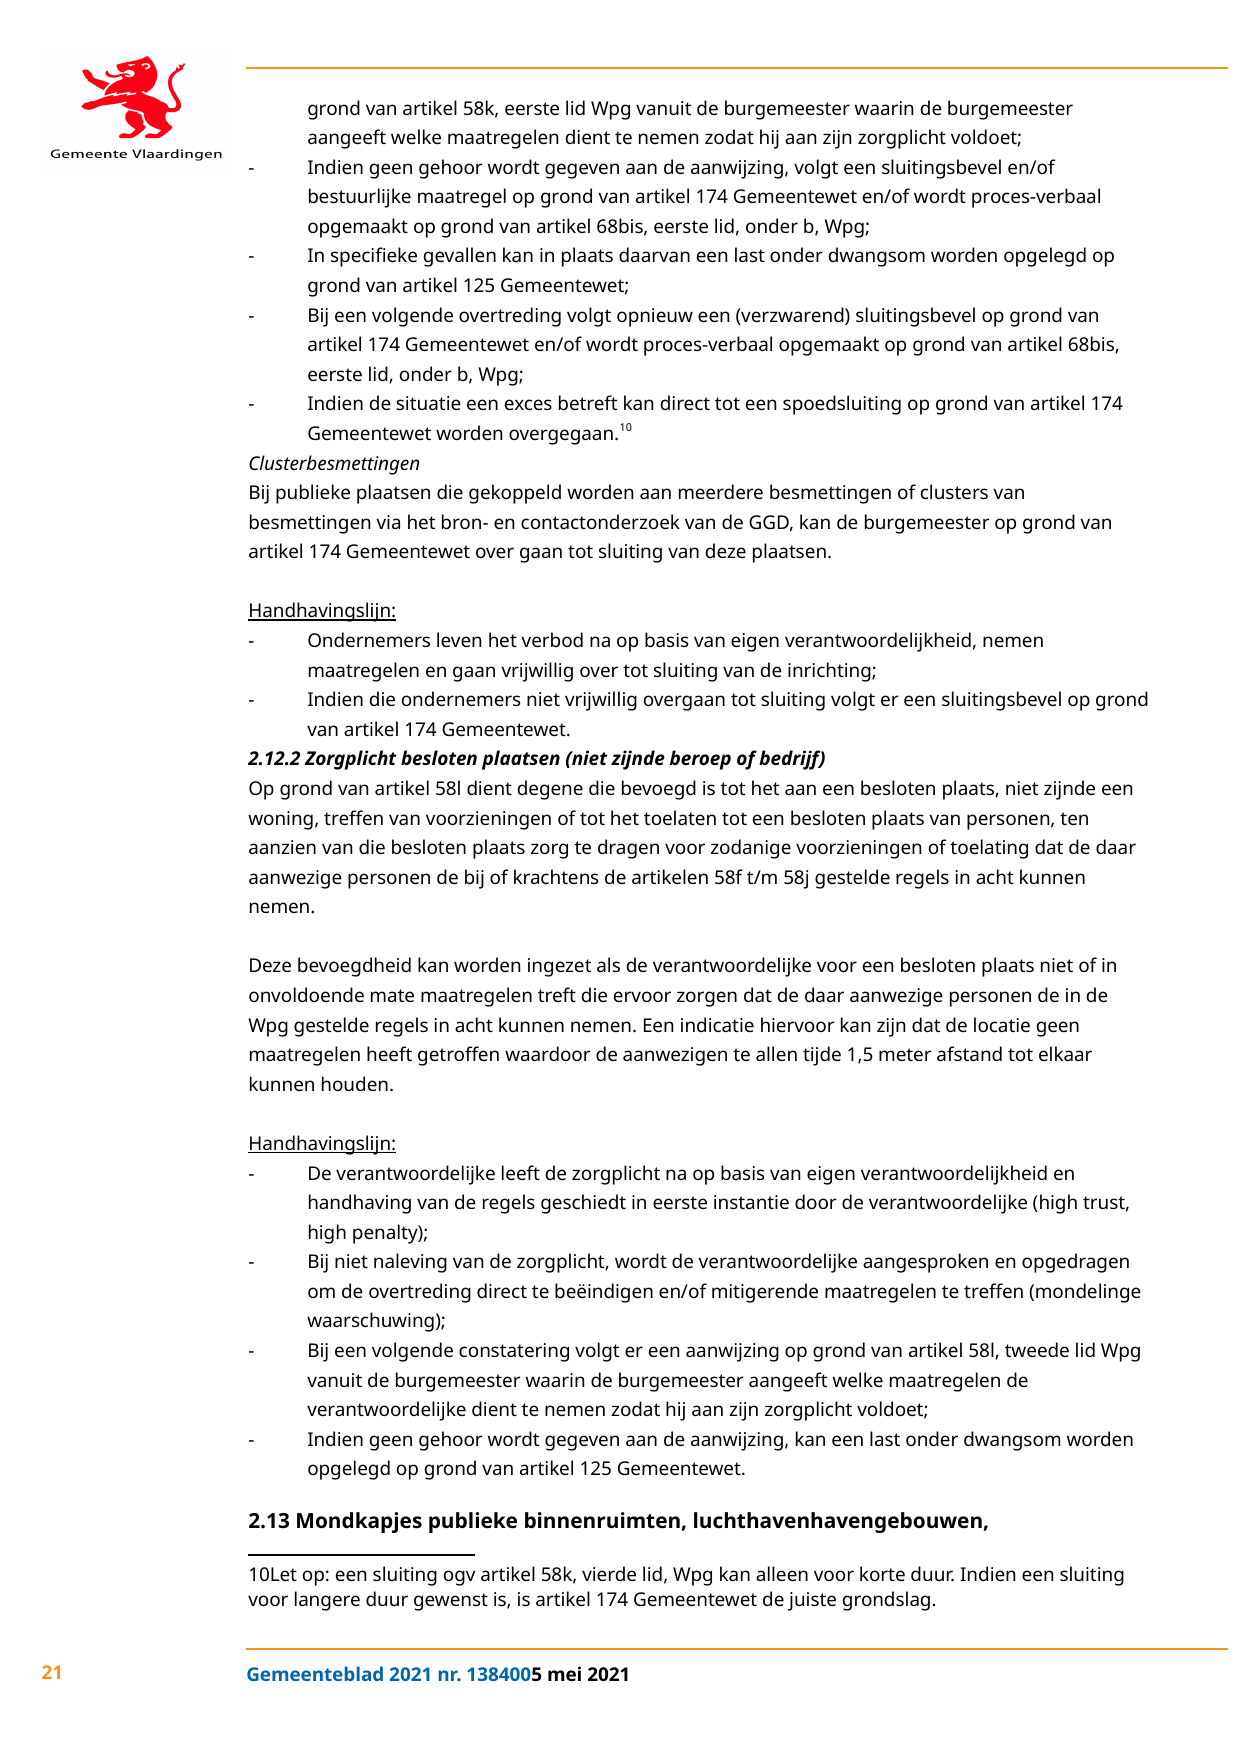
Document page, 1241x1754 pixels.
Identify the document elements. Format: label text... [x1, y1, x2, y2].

list Bij een volgende overtreding volgt opnieuw een (verzwarend) sluitingsbevel op grond van artikel 174 Gemeentewet en/of wordt proces-verbaal opgemaakt op grond van artikel 68bis, eerste lid, onder b, Wpg; [248, 302, 1152, 387]
list Indien geen gehoor wordt gegeven aan de aanwijzing, kan een last onder dwangsom worden opgelegd op grond van artikel 125 Gemeentewet. [248, 1426, 1152, 1481]
list In specifieke gevallen kan in plaats daarvan een last onder dwangsom worden opgelegd op grond van artikel 125 Gemeentewet; [248, 243, 1152, 298]
list Indien de situatie een exces betreft kan direct tot een spoedsluiting op grond van artikel 174 Gemeentewet worden overgegaan. [248, 391, 1152, 446]
list Ondernemers leven het verbod na op basis van eigen verantwoordelijkheid, nemen maatregelen en gaan vrijwillig over tot sluiting van de inrichting; [248, 627, 1152, 683]
text Clusterbesmettingen [248, 450, 1152, 476]
text Deze bevoegdheid kan worden ingezet als de verantwoordelijke voor een besloten plaats niet of in onvoldoende mate maatregelen treft die ervoor zorgen dat de daar aanwezige personen de in de Wpg gestelde regels in acht kunnen nemen. Een indicatie hiervoor kan zijn dat de locatie geen maatregelen heeft getroffen waardoor de aanwezigen te allen tijde 1,5 meter afstand tot elkaar kunnen houden. [248, 953, 1152, 1097]
text 2.13 Mondkapjes publieke binnenruimten, luchthavenhavengebouwen, [248, 1506, 1152, 1534]
list Let op: een sluiting ogv artikel 58k, vierde lid, Wpg kan alleen voor korte duur. Indien een sluiting voor langere duur gewenst is, is artikel 174 Gemeentewet de juiste grondslag. [248, 1561, 1152, 1612]
text Handhavingslijn: [248, 1130, 1152, 1156]
text Bij publieke plaatsen die gekoppeld worden aan meerdere besmettingen of clusters van besmettingen via het bron- en contactonderzoek van de GGD, kan de burgemeester op grond van artikel 174 Gemeentewet over gaan tot sluiting van deze plaatsen. [248, 479, 1152, 564]
text Handhavingslijn: [248, 598, 1152, 623]
text 2.12.2 Zorgplicht besloten plaatsen (niet zijnde beroep of bedrijf) [248, 746, 1152, 771]
list Bij niet naleving van de zorgplicht, wordt de verantwoordelijke aangesproken en opgedragen om de overtreding direct te beëindigen en/of mitigerende maatregelen te treffen (mondelinge waarschuwing); [248, 1248, 1152, 1333]
list Indien geen gehoor wordt gegeven aan de aanwijzing, volgt een sluitingsbevel en/of bestuurlijke maatregel op grond van artikel 174 Gemeentewet en/of wordt proces-verbaal opgemaakt op grond van artikel 68bis, eerste lid, onder b, Wpg; [248, 154, 1152, 239]
list De verantwoordelijke leeft de zorgplicht na op basis van eigen verantwoordelijkheid en handhaving van de regels geschiedt in eerste instantie door de verantwoordelijke (high trust, high penalty); [248, 1160, 1152, 1245]
list Indien die ondernemers niet vrijwillig overgaan tot sluiting volgt er een sluitingsbevel op grond van artikel 174 Gemeentewet. [248, 686, 1152, 742]
picture [41, 47, 231, 172]
list grond van artikel 58k, eerste lid Wpg vanuit de burgemeester waarin de burgemeester aangeeft welke maatregelen dient te nemen zodat hij aan zijn zorgplicht voldoet; [248, 95, 1152, 150]
text Op grond van artikel 58l dient degene die bevoegd is tot het aan een besloten plaats, niet zijnde een woning, treffen van voorzieningen of tot het toelaten tot een besloten plaats van personen, ten aanzien van die besloten plaats zorg te dragen voor zodanige voorzieningen of toelating dat de daar aanwezige personen de bij of krachtens de artikelen 58f t/m 58j gestelde regels in acht kunnen nemen. [248, 775, 1152, 919]
list Bij een volgende constatering volgt er een aanwijzing op grond van artikel 58l, tweede lid Wpg vanuit de burgemeester waarin de burgemeester aangeeft welke maatregelen de verantwoordelijke dient te nemen zodat hij aan zijn zorgplicht voldoet; [248, 1337, 1152, 1422]
